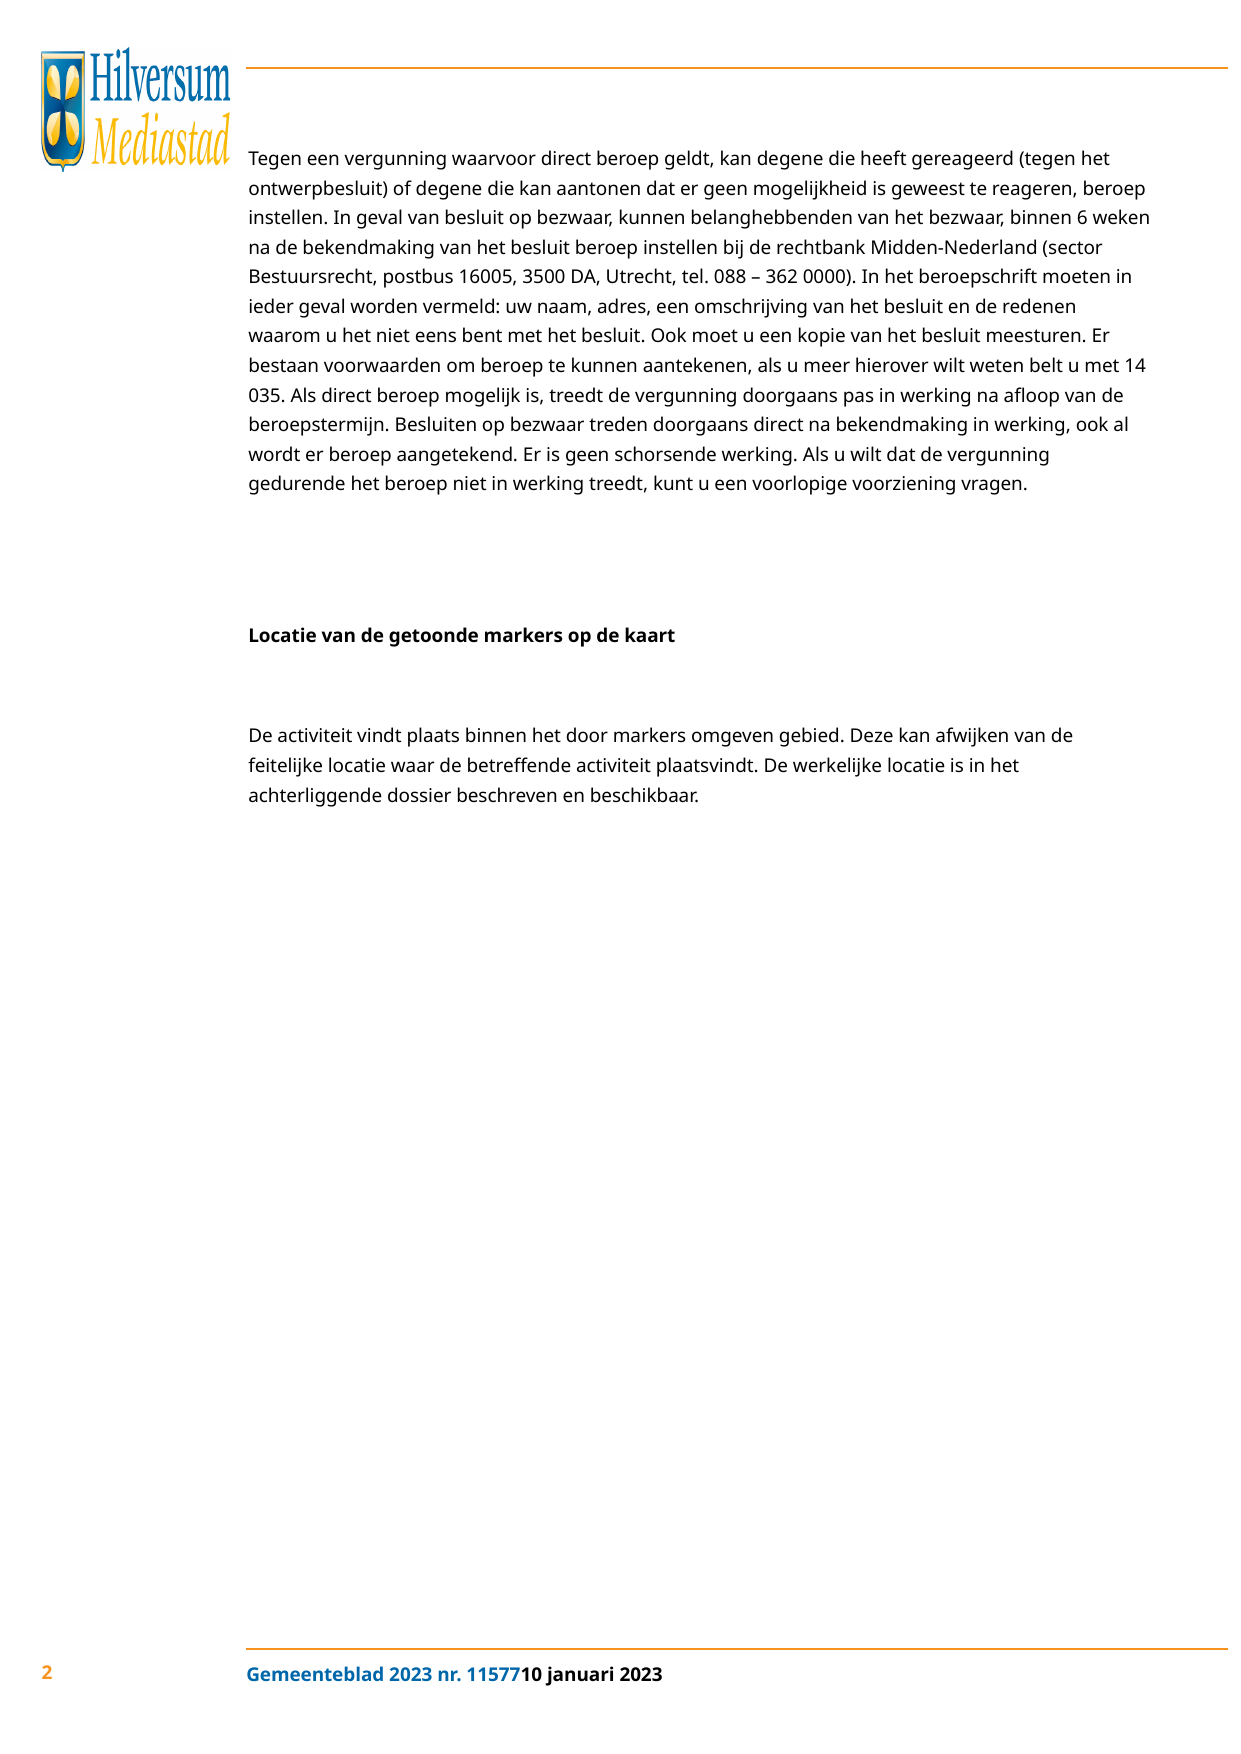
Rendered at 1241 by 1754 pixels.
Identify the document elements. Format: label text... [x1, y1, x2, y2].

text Tegen een vergunning waarvoor direct beroep geldt, kan degene die heeft gereageerd (tegen het ontwerpbesluit) of degene die kan aantonen dat er geen mogelijkheid is geweest te reageren, beroep instellen. In geval van besluit op bezwaar, kunnen belanghebbenden van het bezwaar, binnen 6 weken na de bekendmaking van het besluit beroep instellen bij de rechtbank Midden-Nederland (sector Bestuursrecht, postbus 16005, 3500 DA, Utrecht, tel. 088 – 362 0000). In het beroepschrift moeten in ieder geval worden vermeld: uw naam, adres, een omschrijving van het besluit en de redenen waarom u het niet eens bent met het besluit. Ook moet u een kopie van het besluit meesturen. Er bestaan voorwaarden om beroep te kunnen aantekenen, als u meer hierover wilt weten belt u met 14 035. Als direct beroep mogelijk is, treedt de vergunning doorgaans pas in werking na afloop van de beroepstermijn. Besluiten op bezwaar treden doorgaans direct na bekendmaking in werking, ook al wordt er beroep aangetekend. Er is geen schorsende werking. Als u wilt dat de vergunning gedurende het beroep niet in werking treedt, kunt u een voorlopige voorziening vragen. [248, 145, 1152, 496]
picture [41, 47, 231, 172]
text De activiteit vindt plaats binnen het door markers omgeven gebied. Deze kan afwijken van de feitelijke locatie waar de betreffende activiteit plaatsvindt. De werkelijke locatie is in het achterliggende dossier beschreven en beschikbaar. [248, 723, 1152, 808]
text Locatie van de getoonde markers op de kaart [248, 622, 1152, 648]
